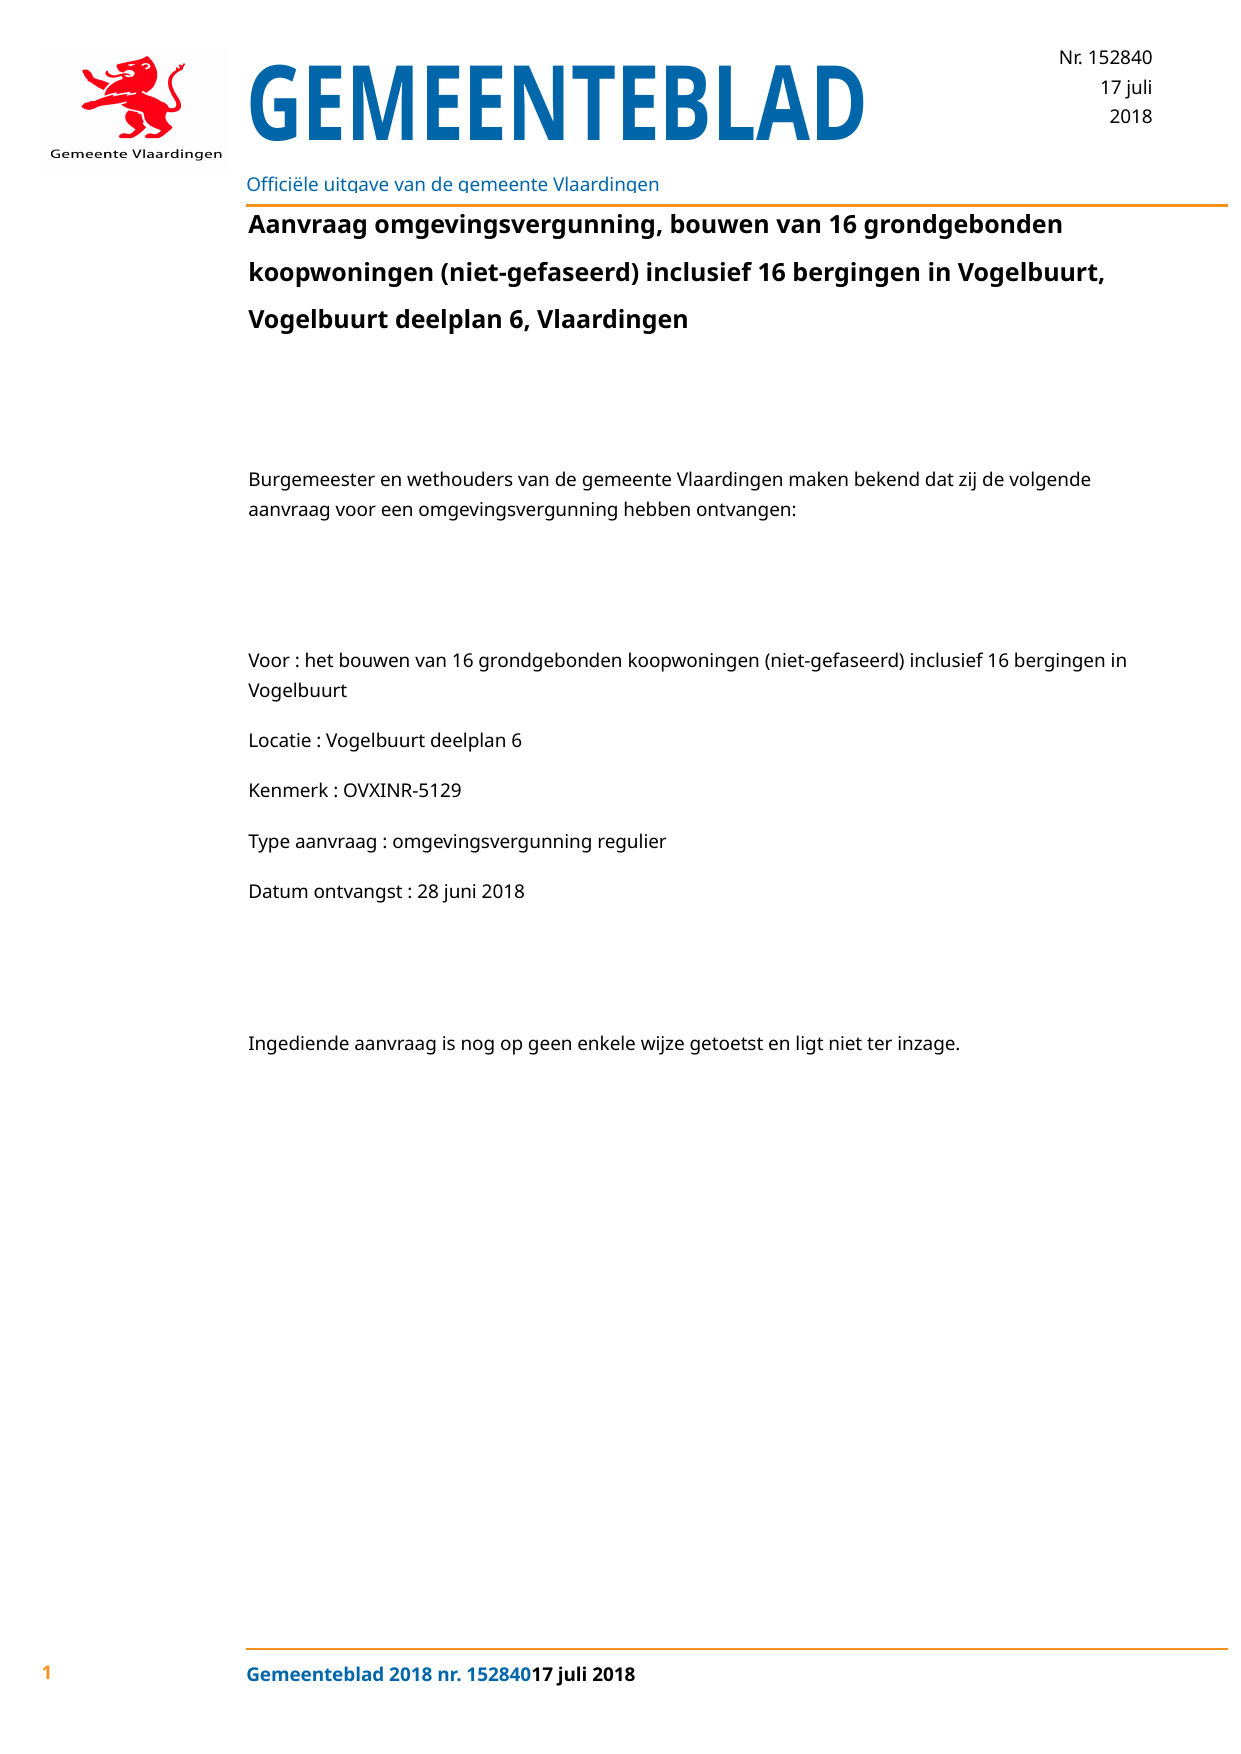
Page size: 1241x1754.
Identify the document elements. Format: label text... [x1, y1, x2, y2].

text Locatie : Vogelbuurt deelplan 6 [248, 727, 1152, 753]
text Ingediende aanvraag is nog op geen enkele wijze getoetst en ligt niet ter inzage. [248, 1030, 1152, 1055]
text Datum ontvangst : 28 juni 2018 [248, 878, 1152, 904]
text Kenmerk : OVXINR-5129 [248, 778, 1152, 803]
text Type aanvraag : omgevingsvergunning regulier [248, 828, 1152, 854]
text Voor : het bouwen van 16 grondgebonden koopwoningen (niet-gefaseerd) inclusief 16 bergingen in Vogelbuurt [248, 647, 1152, 702]
text Aanvraag omgevingsvergunning, bouwen van 16 grondgebonden koopwoningen (niet-gefaseerd) inclusief 16 bergingen in Vogelbuurt, Vogelbuurt deelplan 6, Vlaardingen [248, 207, 1152, 336]
text Burgemeester en wethouders van de gemeente Vlaardingen maken bekend dat zij de volgende aanvraag voor een omgevingsvergunning hebben ontvangen: [248, 466, 1152, 522]
picture [41, 47, 231, 172]
